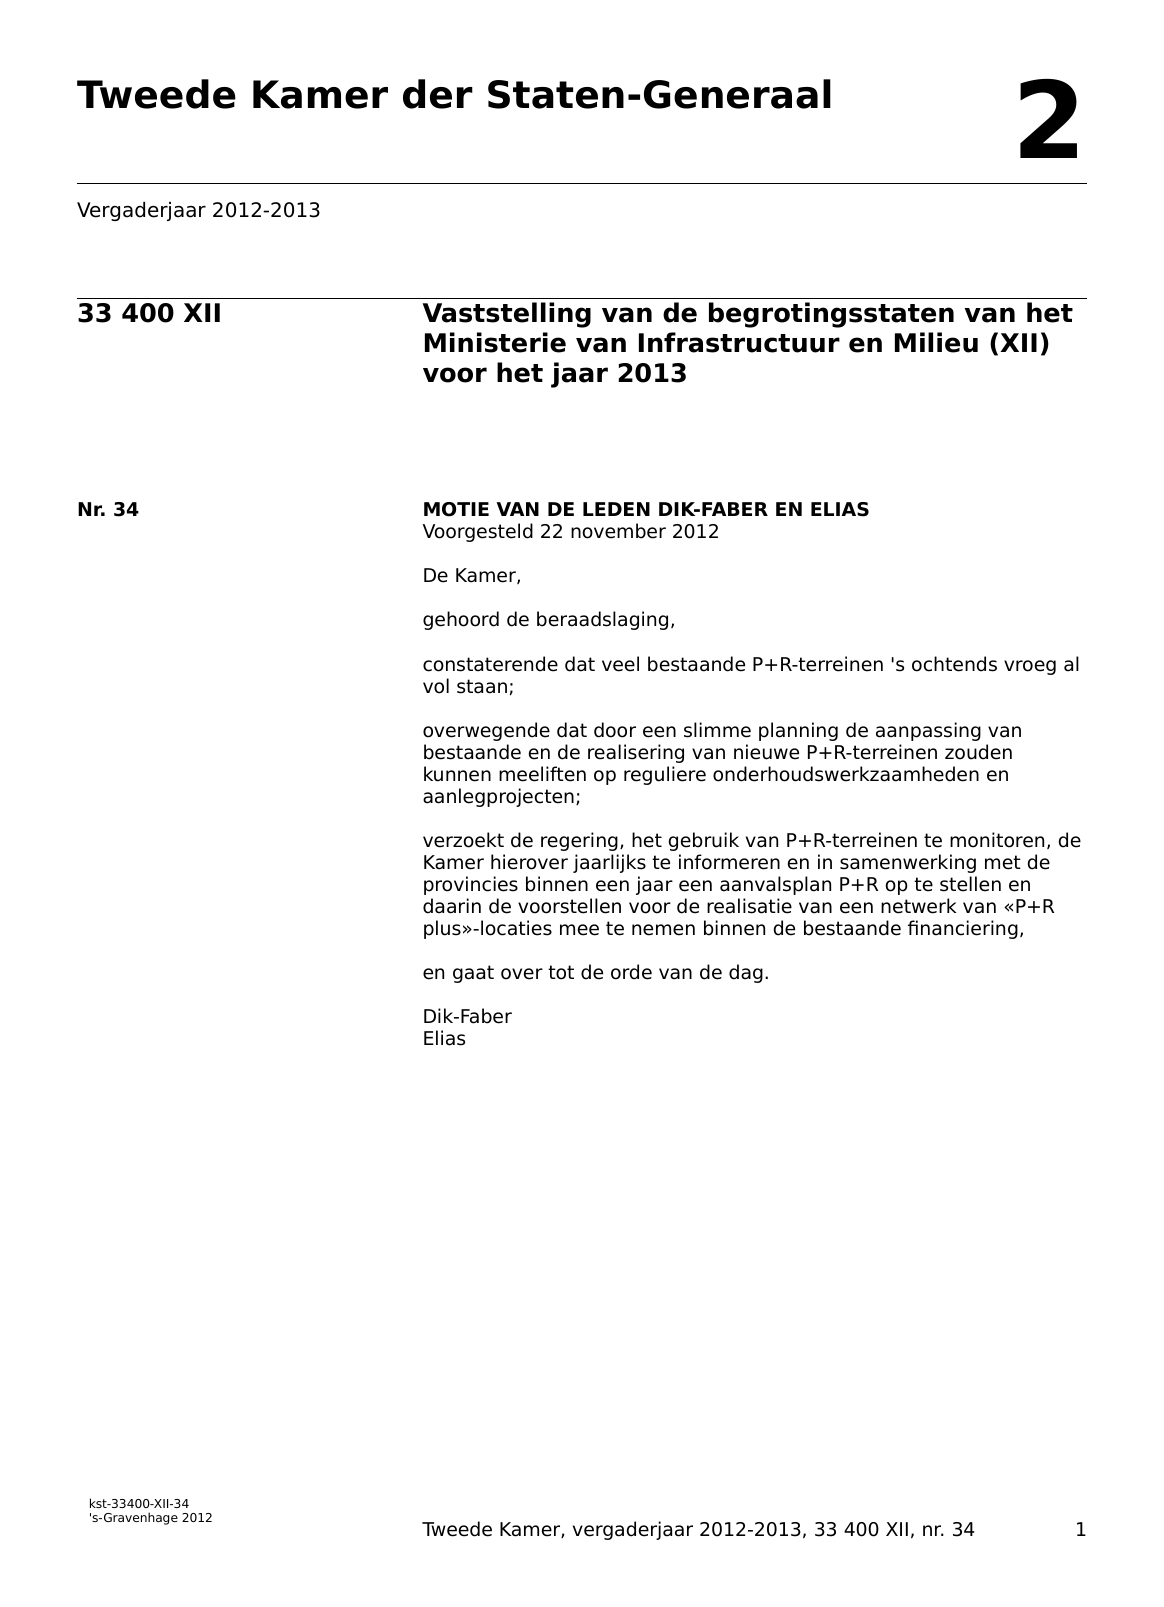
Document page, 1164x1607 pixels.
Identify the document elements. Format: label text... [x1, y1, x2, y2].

table_header Tweede Kamer der Staten-Generaal [77, 59, 886, 183]
text De Kamer, [422, 565, 1087, 587]
text overwegende dat door een slimme planning de aanpassing van bestaande en de realisering van nieuwe P+R-terreinen zouden kunnen meeliften op reguliere onderhoudswerkzaamheden en aanlegprojecten; [422, 720, 1087, 808]
text Voorgesteld 22 november 2012 [422, 521, 1087, 543]
text constaterende dat veel bestaande P+R-terreinen 's ochtends vroeg al vol staan; [422, 653, 1087, 697]
subtitle Nr. 34 MOTIE VAN DE LEDEN DIK-FABER EN ELIAS [77, 499, 1087, 521]
text en gaat over tot de orde van de dag. [422, 962, 1087, 984]
text verzoekt de regering, het gebruik van P+R-terreinen te monitoren, de Kamer hierover jaarlijks te informeren en in samenwerking met de provincies binnen een jaar een aanvalsplan P+R op te stellen en daarin de voorstellen voor de realisatie van een netwerk van «P+R plus»-locaties mee te nemen binnen de bestaande financiering, [422, 830, 1087, 940]
text 's-Gravenhage 2012 [88, 1511, 323, 1525]
table_cell Vergaderjaar 2012-2013 [77, 184, 1087, 298]
table_header 2 [886, 59, 1087, 183]
text Dik-Faber [422, 1006, 1087, 1028]
text Elias [422, 1028, 1087, 1050]
text kst-33400-XII-34 [88, 1497, 323, 1511]
subtitle 33 400 XII Vaststelling van de begrotingsstaten van het Ministerie van Infrastructuur en Milieu (XII) voor het jaar 2013 [77, 299, 1087, 388]
text gehoord de beraadslaging, [422, 609, 1087, 631]
